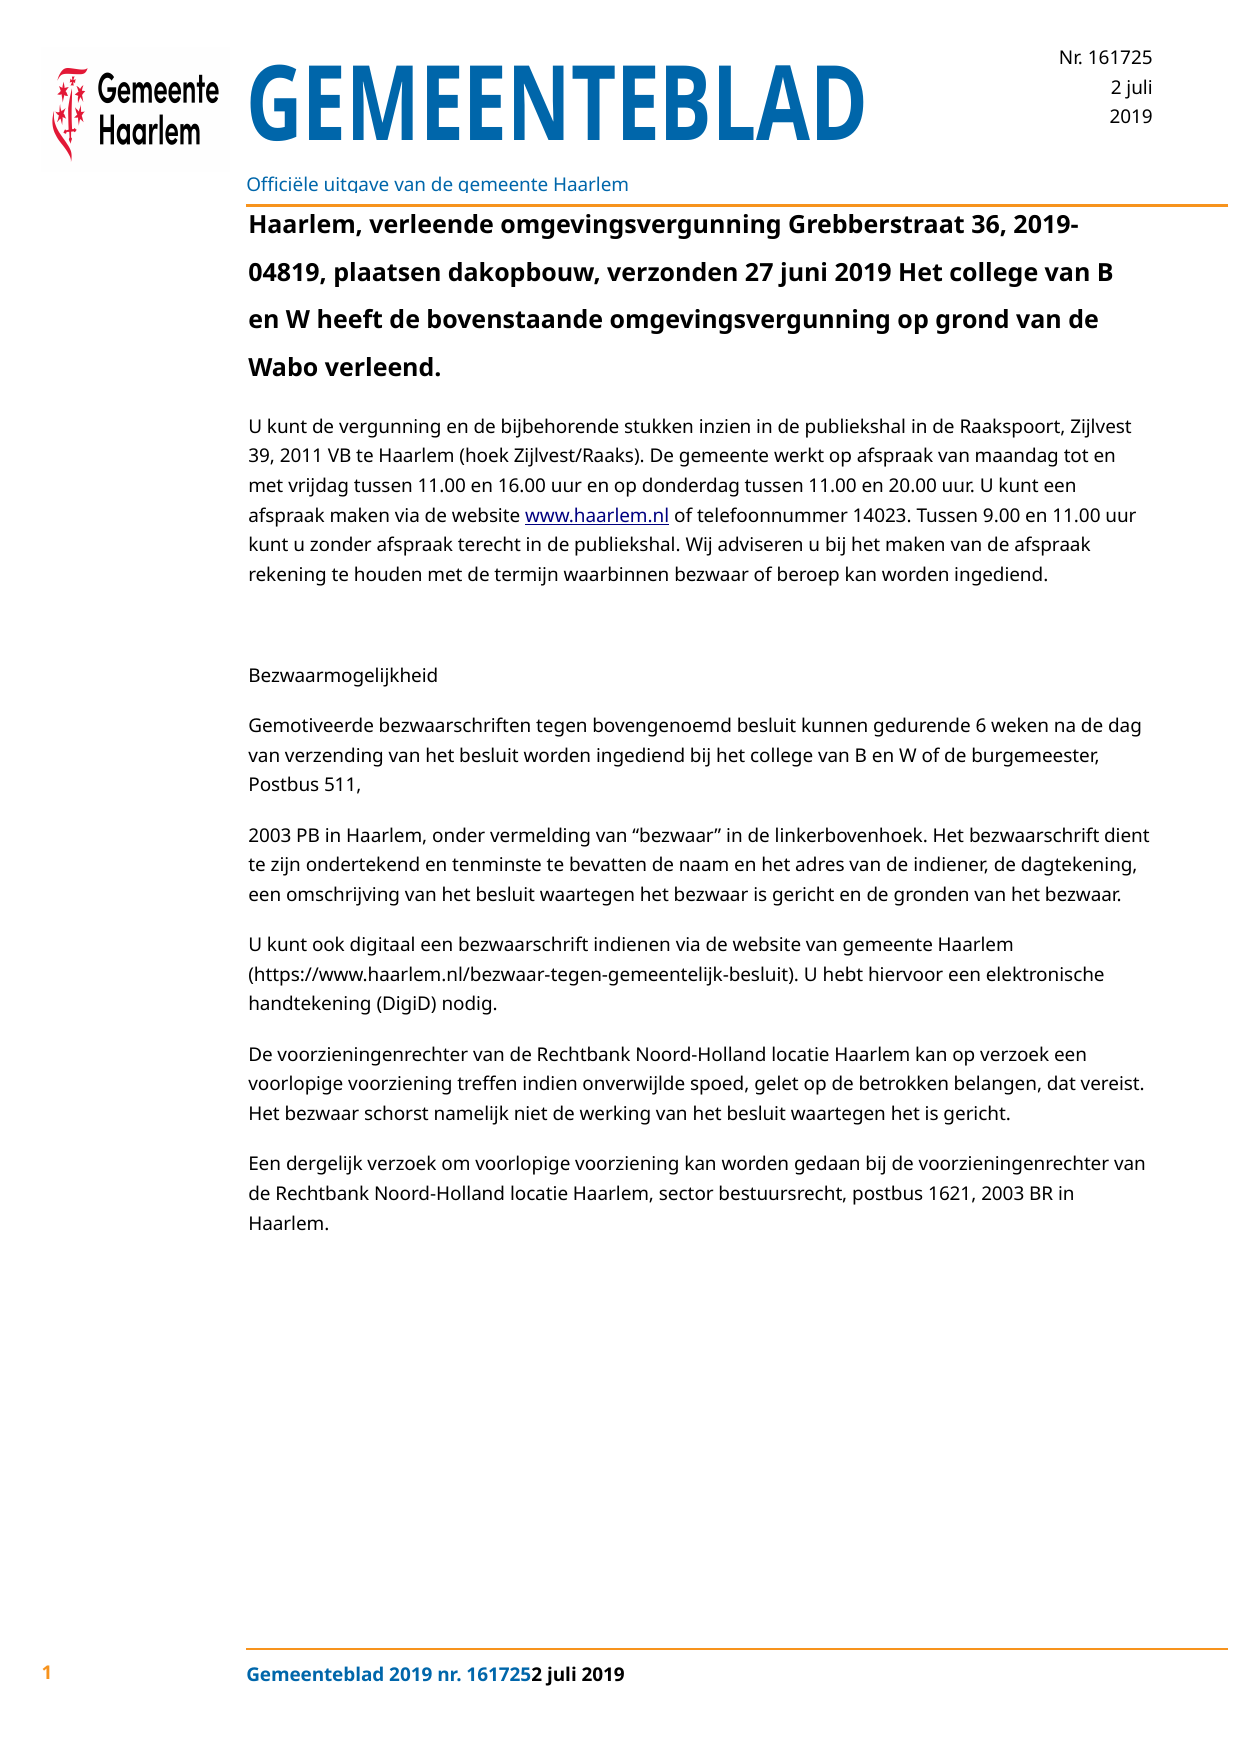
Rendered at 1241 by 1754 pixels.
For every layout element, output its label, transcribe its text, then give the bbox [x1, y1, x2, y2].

text U kunt de vergunning en de bijbehorende stukken inzien in de publiekshal in de Raakspoort, Zijlvest 39, 2011 VB te Haarlem (hoek Zijlvest/Raaks). De gemeente werkt op afspraak van maandag tot en met vrijdag tussen 11.00 en 16.00 uur en op donderdag tussen 11.00 en 20.00 uur. U kunt een afspraak maken via de website www.haarlem.nl of telefoonnummer 14023. Tussen 9.00 en 11.00 uur kunt u zonder afspraak terecht in de publiekshal. Wij adviseren u bij het maken van de afspraak rekening te houden met de termijn waarbinnen bezwaar of beroep kan worden ingediend. [248, 413, 1152, 587]
text Gemotiveerde bezwaarschriften tegen bovengenoemd besluit kunnen gedurende 6 weken na de dag van verzending van het besluit worden ingediend bij het college van B en W of de burgemeester, Postbus 511, [248, 712, 1152, 797]
picture [41, 47, 231, 172]
text 2003 PB in Haarlem, onder vermelding van “bezwaar” in de linkerbovenhoek. Het bezwaarschrift dient te zijn ondertekend en tenminste te bevatten de naam en het adres van de indiener, de dagtekening, een omschrijving van het besluit waartegen het bezwaar is gericht en de gronden van het bezwaar. [248, 822, 1152, 907]
text Bezwaarmogelijkheid [248, 662, 1152, 688]
text U kunt ook digitaal een bezwaarschrift indienen via de website van gemeente Haarlem (https://www.haarlem.nl/bezwaar-tegen-gemeentelijk-besluit). U hebt hiervoor een elektronische handtekening (DigiD) nodig. [248, 931, 1152, 1016]
text Een dergelijk verzoek om voorlopige voorziening kan worden gedaan bij de voorzieningenrechter van de Rechtbank Noord-Holland locatie Haarlem, sector bestuursrecht, postbus 1621, 2003 BR in Haarlem. [248, 1151, 1152, 1236]
text De voorzieningenrechter van de Rechtbank Noord-Holland locatie Haarlem kan op verzoek een voorlopige voorziening treffen indien onverwijlde spoed, gelet op de betrokken belangen, dat vereist. Het bezwaar schorst namelijk niet de werking van het besluit waartegen het is gericht. [248, 1041, 1152, 1126]
text Haarlem, verleende omgevingsvergunning Grebberstraat 36, 2019-04819, plaatsen dakopbouw, verzonden 27 juni 2019 Het college van B en W heeft de bovenstaande omgevingsvergunning op grond van de Wabo verleend. [248, 207, 1152, 384]
